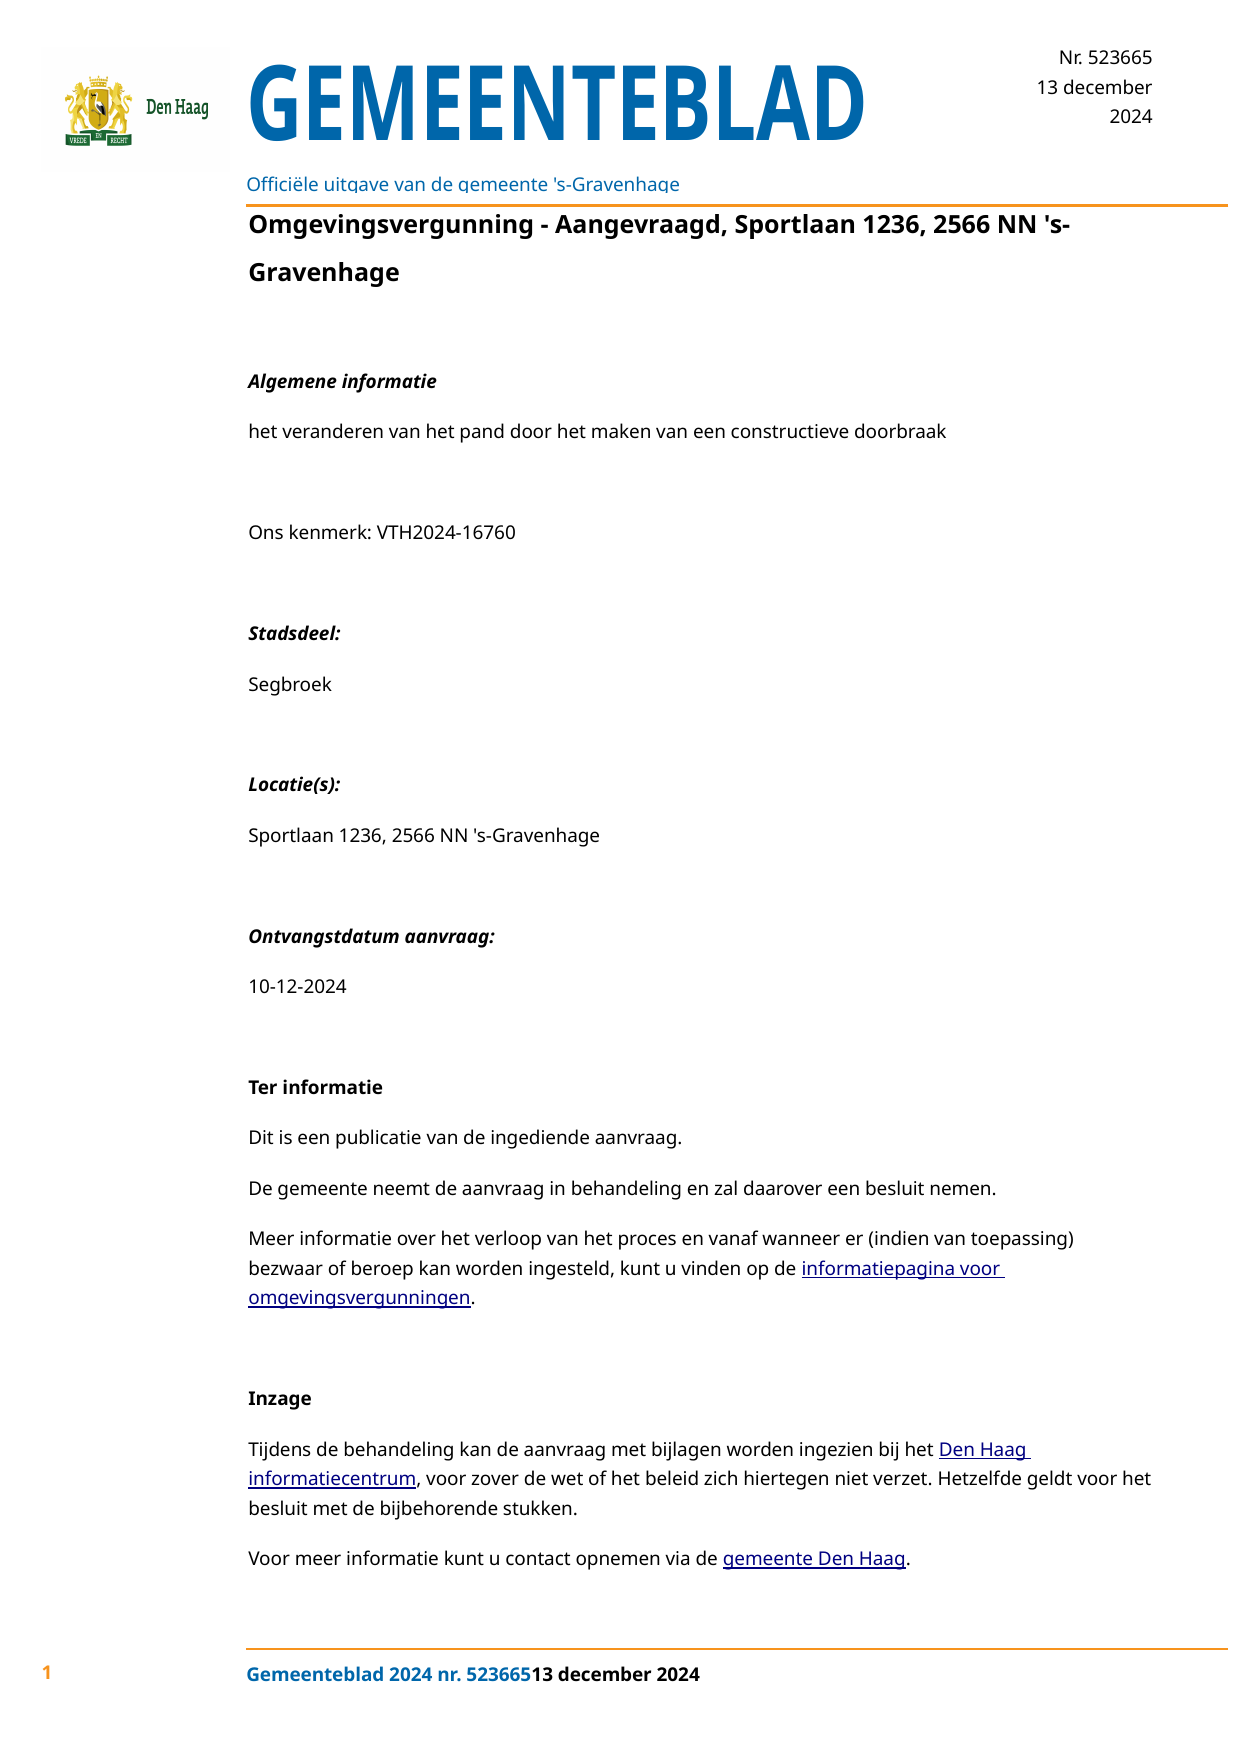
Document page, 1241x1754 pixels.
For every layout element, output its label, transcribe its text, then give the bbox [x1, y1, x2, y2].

text Locatie(s): [248, 772, 1152, 797]
text Dit is een publicatie van de ingediende aanvraag. [248, 1124, 1152, 1150]
text Tijdens de behandeling kan de aanvraag met bijlagen worden ingezien bij het Den Haag informatiecentrum, voor zover de wet of het beleid zich hiertegen niet verzet. Hetzelfde geldt voor het besluit met de bijbehorende stukken. [248, 1436, 1152, 1521]
text Meer informatie over het verloop van het proces en vanaf wanneer er (indien van toepassing) bezwaar of beroep kan worden ingesteld, kunt u vinden op de informatiepagina voor omgevingsvergunningen. [248, 1225, 1152, 1310]
text Omgevingsvergunning - Aangevraagd, Sportlaan 1236, 2566 NN 's-Gravenhage [248, 207, 1152, 288]
text Ons kenmerk: VTH2024-16760 [248, 519, 1152, 545]
text Segbroek [248, 671, 1152, 697]
text 10-12-2024 [248, 973, 1152, 999]
text Ter informatie [248, 1074, 1152, 1100]
text Ontvangstdatum aanvraag: [248, 923, 1152, 949]
text Stadsdeel: [248, 620, 1152, 646]
text Algemene informatie [248, 368, 1152, 394]
text Sportlaan 1236, 2566 NN 's-Gravenhage [248, 822, 1152, 848]
picture [41, 47, 231, 172]
text De gemeente neemt de aanvraag in behandeling en zal daarover een besluit nemen. [248, 1175, 1152, 1201]
text Inzage [248, 1385, 1152, 1411]
text Voor meer informatie kunt u contact opnemen via de gemeente Den Haag. [248, 1545, 1152, 1571]
text het veranderen van het pand door het maken van een constructieve doorbraak [248, 419, 1152, 444]
